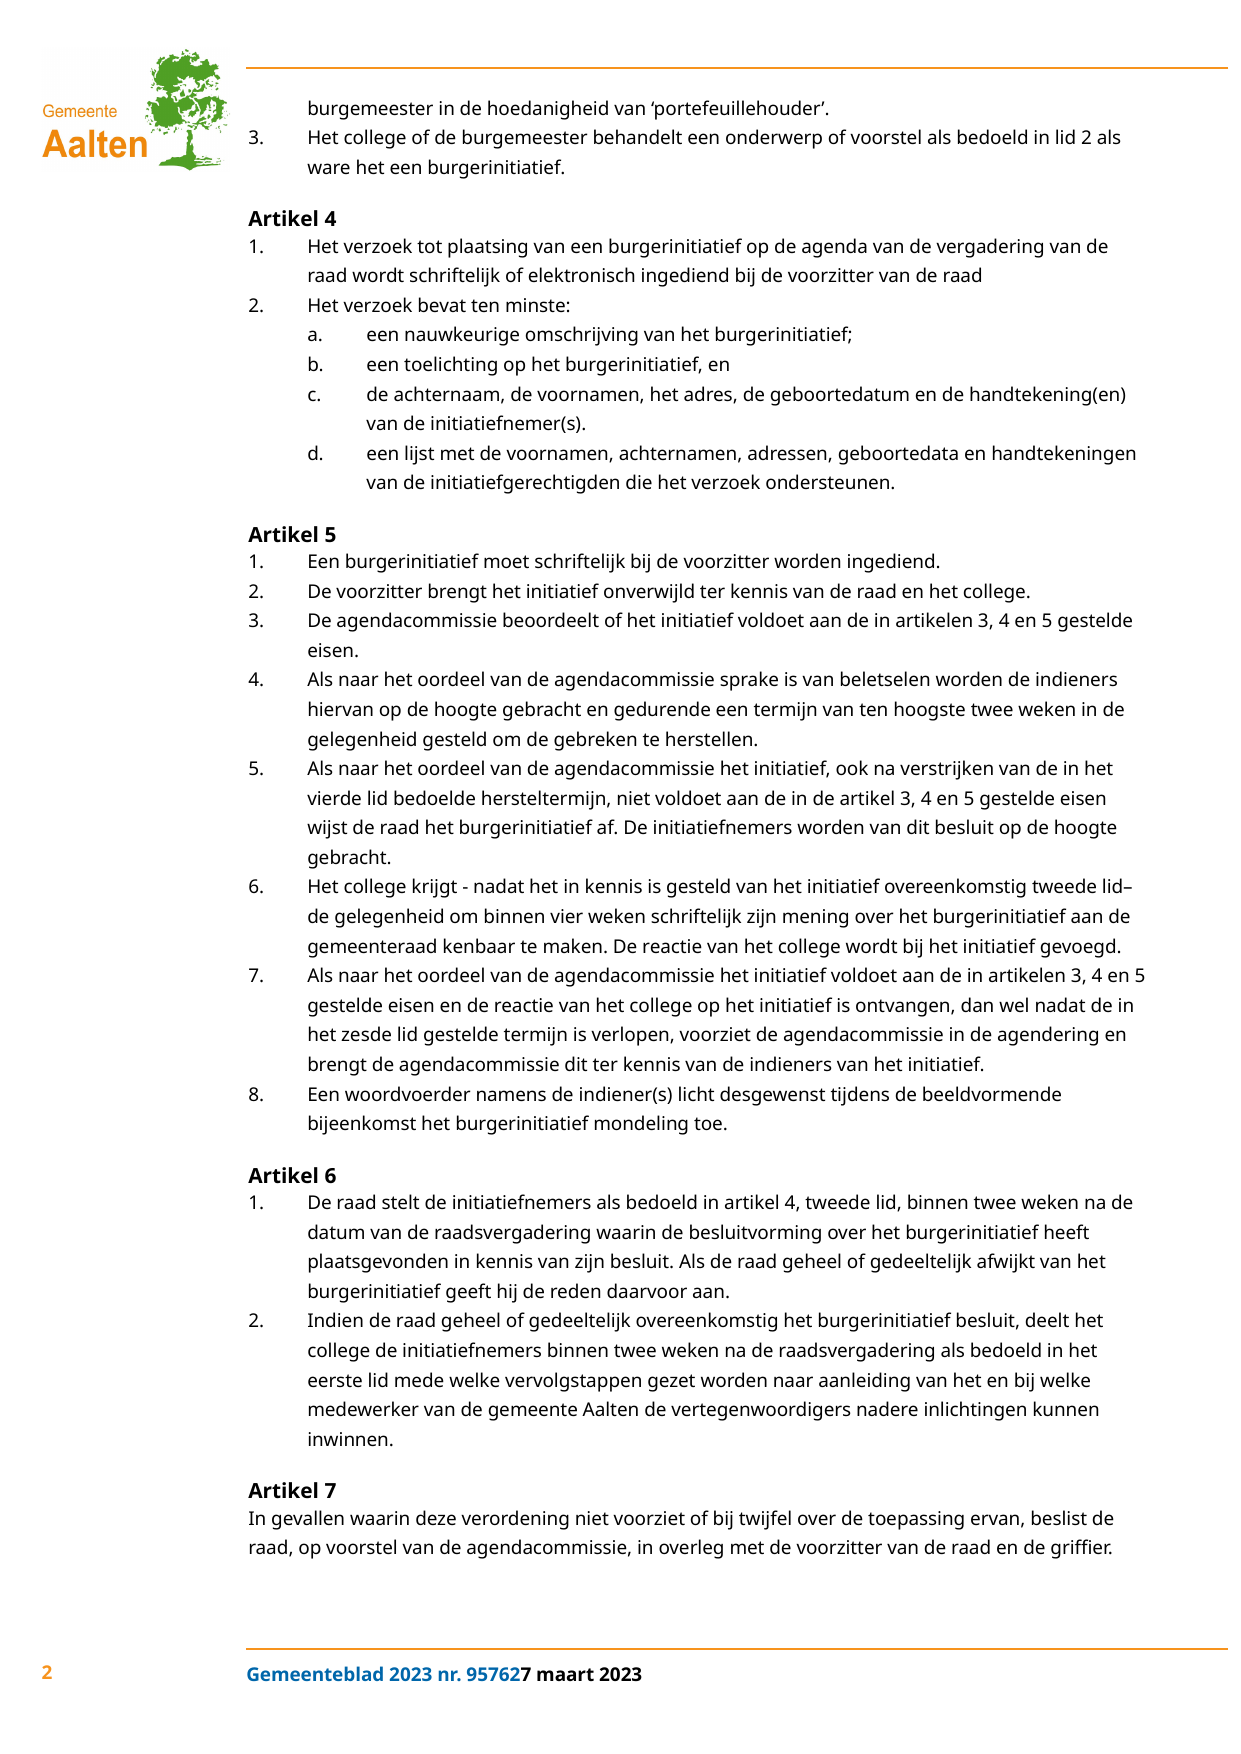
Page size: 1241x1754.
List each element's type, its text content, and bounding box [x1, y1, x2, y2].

list Het verzoek bevat ten minste: [248, 292, 1152, 318]
text Artikel 4 [248, 204, 1152, 233]
text In gevallen waarin deze verordening niet voorziet of bij twijfel over de toepassing ervan, beslist de raad, op voorstel van de agendacommissie, in overleg met de voorzitter van de raad en de griffier. [248, 1505, 1152, 1560]
list Als naar het oordeel van de agendacommissie het initiatief voldoet aan de in artikelen 3, 4 en 5 gestelde eisen en de reactie van het college op het initiatief is ontvangen, dan wel nadat de in het zesde lid gestelde termijn is verlopen, voorziet de agendacommissie in de agendering en brengt de agendacommissie dit ter kennis van de indieners van het initiatief. [248, 962, 1152, 1077]
list Als naar het oordeel van de agendacommissie het initiatief, ook na verstrijken van de in het vierde lid bedoelde hersteltermijn, niet voldoet aan de in de artikel 3, 4 en 5 gestelde eisen wijst de raad het burgerinitiatief af. De initiatiefnemers worden van dit besluit op de hoogte gebracht. [248, 755, 1152, 870]
list een lijst met de voornamen, achternamen, adressen, geboortedata en handtekeningen van de initiatiefgerechtigden die het verzoek ondersteunen. [307, 440, 1152, 495]
list Het verzoek tot plaatsing van een burgerinitiatief op de agenda van de vergadering van de raad wordt schriftelijk of elektronisch ingediend bij de voorzitter van de raad [248, 233, 1152, 288]
list De agendacommissie beoordeelt of het initiatief voldoet aan de in artikelen 3, 4 en 5 gestelde eisen. [248, 607, 1152, 663]
text Artikel 5 [248, 520, 1152, 548]
picture [41, 47, 231, 172]
list een nauwkeurige omschrijving van het burgerinitiatief; [307, 322, 1152, 347]
list een toelichting op het burgerinitiatief, en [307, 351, 1152, 377]
text Artikel 6 [248, 1161, 1152, 1189]
list De voorzitter brengt het initiatief onverwijld ter kennis van de raad en het college. [248, 578, 1152, 604]
text Artikel 7 [248, 1476, 1152, 1505]
list De raad stelt de initiatiefnemers als bedoeld in artikel 4, tweede lid, binnen twee weken na de datum van de raadsvergadering waarin de besluitvorming over het burgerinitiatief heeft plaatsgevonden in kennis van zijn besluit. Als de raad geheel of gedeeltelijk afwijkt van het burgerinitiatief geeft hij de reden daarvoor aan. [248, 1189, 1152, 1304]
list Het college krijgt - nadat het in kennis is gesteld van het initiatief overeenkomstig tweede lid– de gelegenheid om binnen vier weken schriftelijk zijn mening over het burgerinitiatief aan de gemeenteraad kenbaar te maken. De reactie van het college wordt bij het initiatief gevoegd. [248, 874, 1152, 959]
list Het college of de burgemeester behandelt een onderwerp of voorstel als bedoeld in lid 2 als ware het een burgerinitiatief. [248, 124, 1152, 180]
list de achternaam, de voornamen, het adres, de geboortedatum en de handtekening(en) van de initiatiefnemer(s). [307, 381, 1152, 436]
list Indien de raad geheel of gedeeltelijk overeenkomstig het burgerinitiatief besluit, deelt het college de initiatiefnemers binnen twee weken na de raadsvergadering als bedoeld in het eerste lid mede welke vervolgstappen gezet worden naar aanleiding van het en bij welke medewerker van de gemeente Aalten de vertegenwoordigers nadere inlichtingen kunnen inwinnen. [248, 1308, 1152, 1452]
list Als naar het oordeel van de agendacommissie sprake is van beletselen worden de indieners hiervan op de hoogte gebracht en gedurende een termijn van ten hoogste twee weken in de gelegenheid gesteld om de gebreken te herstellen. [248, 667, 1152, 752]
list burgemeester in de hoedanigheid van ‘portefeuillehouder’. [248, 95, 1152, 121]
list Een woordvoerder namens de indiener(s) licht desgewenst tijdens de beeldvormende bijeenkomst het burgerinitiatief mondeling toe. [248, 1081, 1152, 1136]
list Een burgerinitiatief moet schriftelijk bij de voorzitter worden ingediend. [248, 548, 1152, 574]
